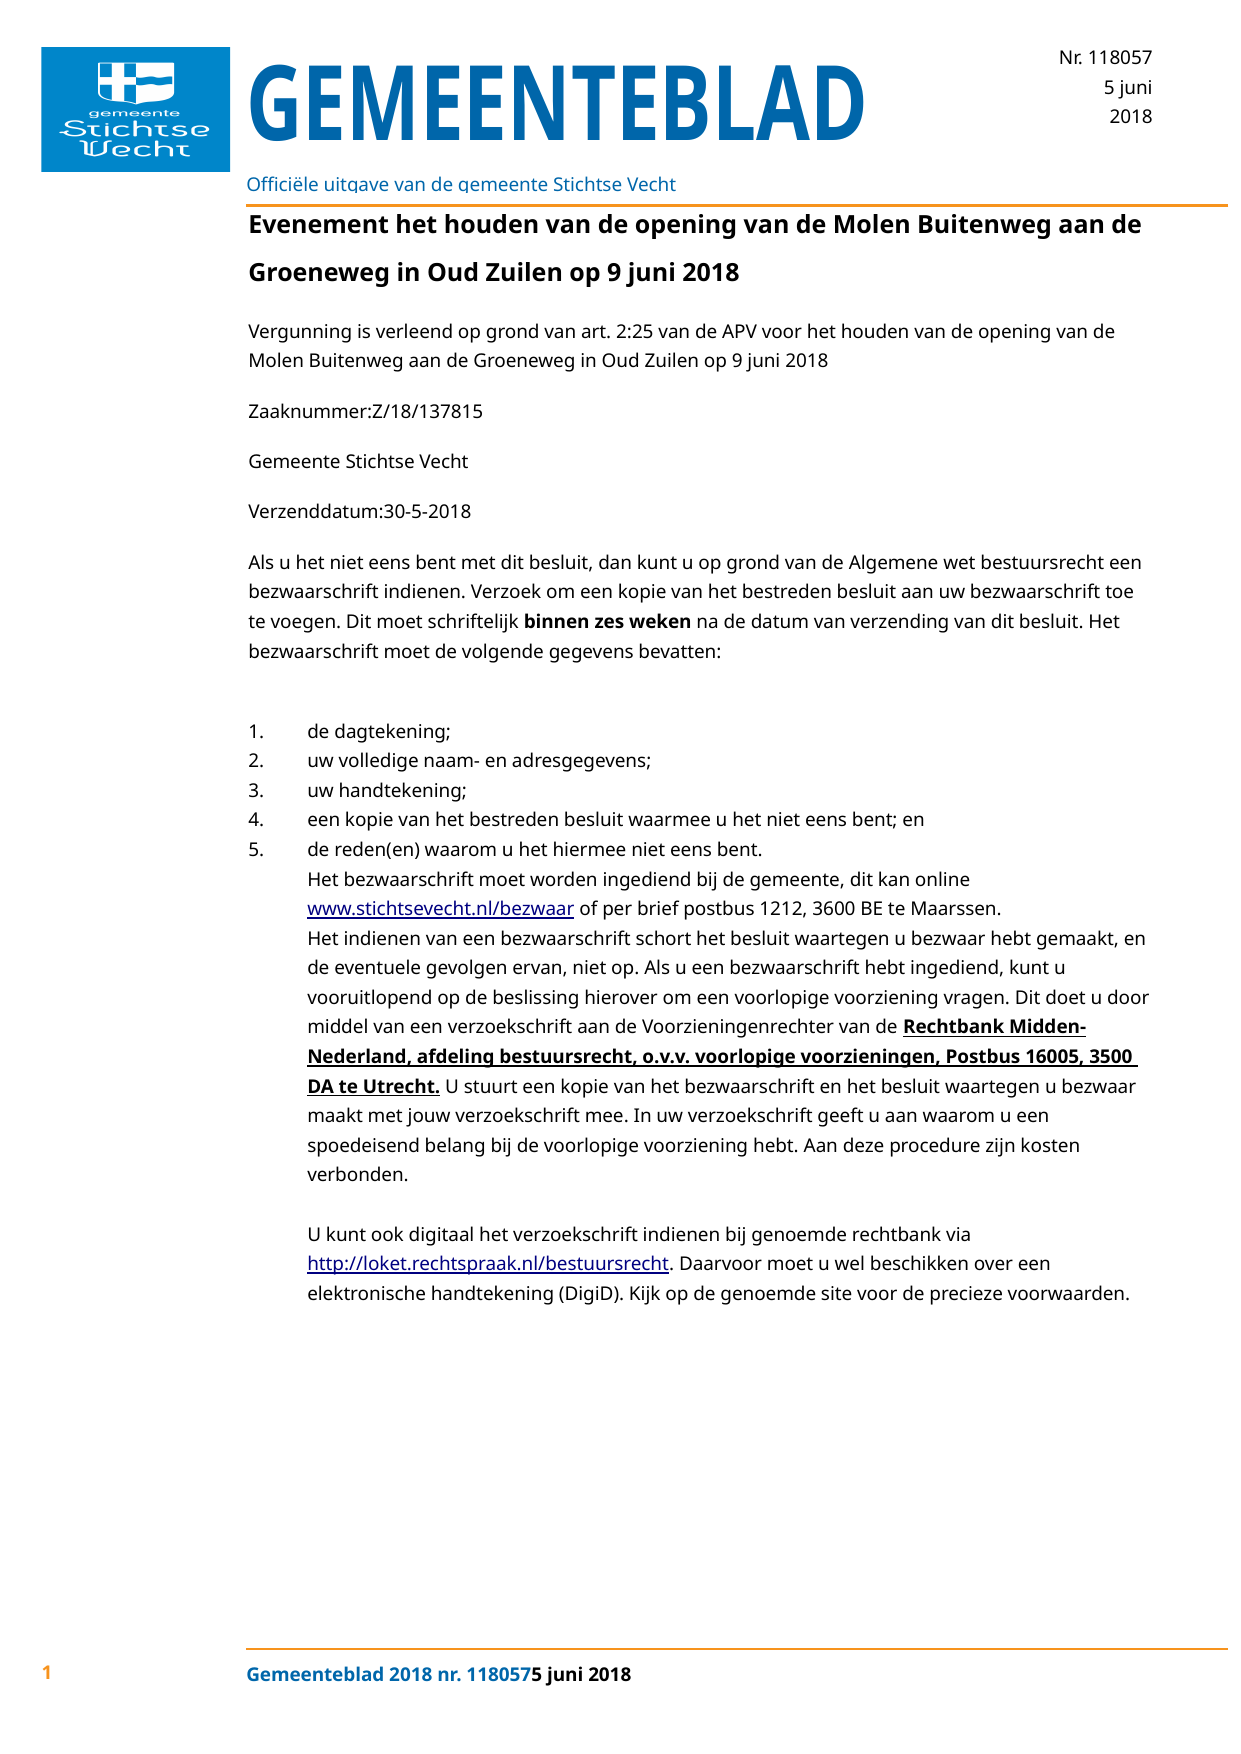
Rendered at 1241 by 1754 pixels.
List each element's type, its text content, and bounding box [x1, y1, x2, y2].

text Zaaknummer:Z/18/137815 [248, 398, 1152, 424]
list uw handtekening; [248, 777, 1152, 803]
list Het indienen van een bezwaarschrift schort het besluit waartegen u bezwaar hebt gemaakt, en de eventuele gevolgen ervan, niet op. Als u een bezwaarschrift hebt ingediend, kunt u vooruitlopend op de beslissing hierover om een voorlopige voorziening vragen. Dit doet u door middel van een verzoekschrift aan de Voorzieningenrechter van de Rechtbank Midden-Nederland, afdeling bestuursrecht, o.v.v. voorlopige voorzieningen, Postbus 16005, 3500 DA te Utrecht. U stuurt een kopie van het bezwaarschrift en het besluit waartegen u bezwaar maakt met jouw verzoekschrift mee. In uw verzoekschrift geeft u aan waarom u een spoedeisend belang bij de voorlopige voorziening hebt. Aan deze procedure zijn kosten verbonden. [248, 925, 1152, 1187]
list de dagtekening; [248, 718, 1152, 744]
text Verzenddatum:30-5-2018 [248, 499, 1152, 524]
text Als u het niet eens bent met dit besluit, dan kunt u op grond van de Algemene wet bestuursrecht een bezwaarschrift indienen. Verzoek om een kopie van het bestreden besluit aan uw bezwaarschrift toe te voegen. Dit moet schriftelijk binnen zes weken na de datum van verzending van dit besluit. Het bezwaarschrift moet de volgende gegevens bevatten: [248, 549, 1152, 664]
picture [137, 63, 174, 103]
text Gemeente Stichtse Vecht [248, 448, 1152, 474]
text Vergunning is verleend op grond van art. 2:25 van de APV voor het houden van de opening van de Molen Buitenweg aan de Groeneweg in Oud Zuilen op 9 juni 2018 [248, 318, 1152, 373]
list U kunt ook digitaal het verzoekschrift indienen bij genoemde rechtbank via http://loket.rechtspraak.nl/bestuursrecht. Daarvoor moet u wel beschikken over een elektronische handtekening (DigiD). Kijk op de genoemde site voor de precieze voorwaarden. [248, 1221, 1152, 1306]
picture [99, 63, 135, 101]
list Het bezwaarschrift moet worden ingediend bij de gemeente, dit kan online www.stichtsevecht.nl/bezwaar of per brief postbus 1212, 3600 BE te Maarssen. [248, 866, 1152, 921]
text Evenement het houden van de opening van de Molen Buitenweg aan de Groeneweg in Oud Zuilen op 9 juni 2018 [248, 207, 1152, 288]
list de reden(en) waarom u het hiermee niet eens bent. [248, 836, 1152, 862]
list een kopie van het bestreden besluit waarmee u het niet eens bent; en [248, 807, 1152, 832]
list uw volledige naam- en adresgegevens; [248, 747, 1152, 773]
